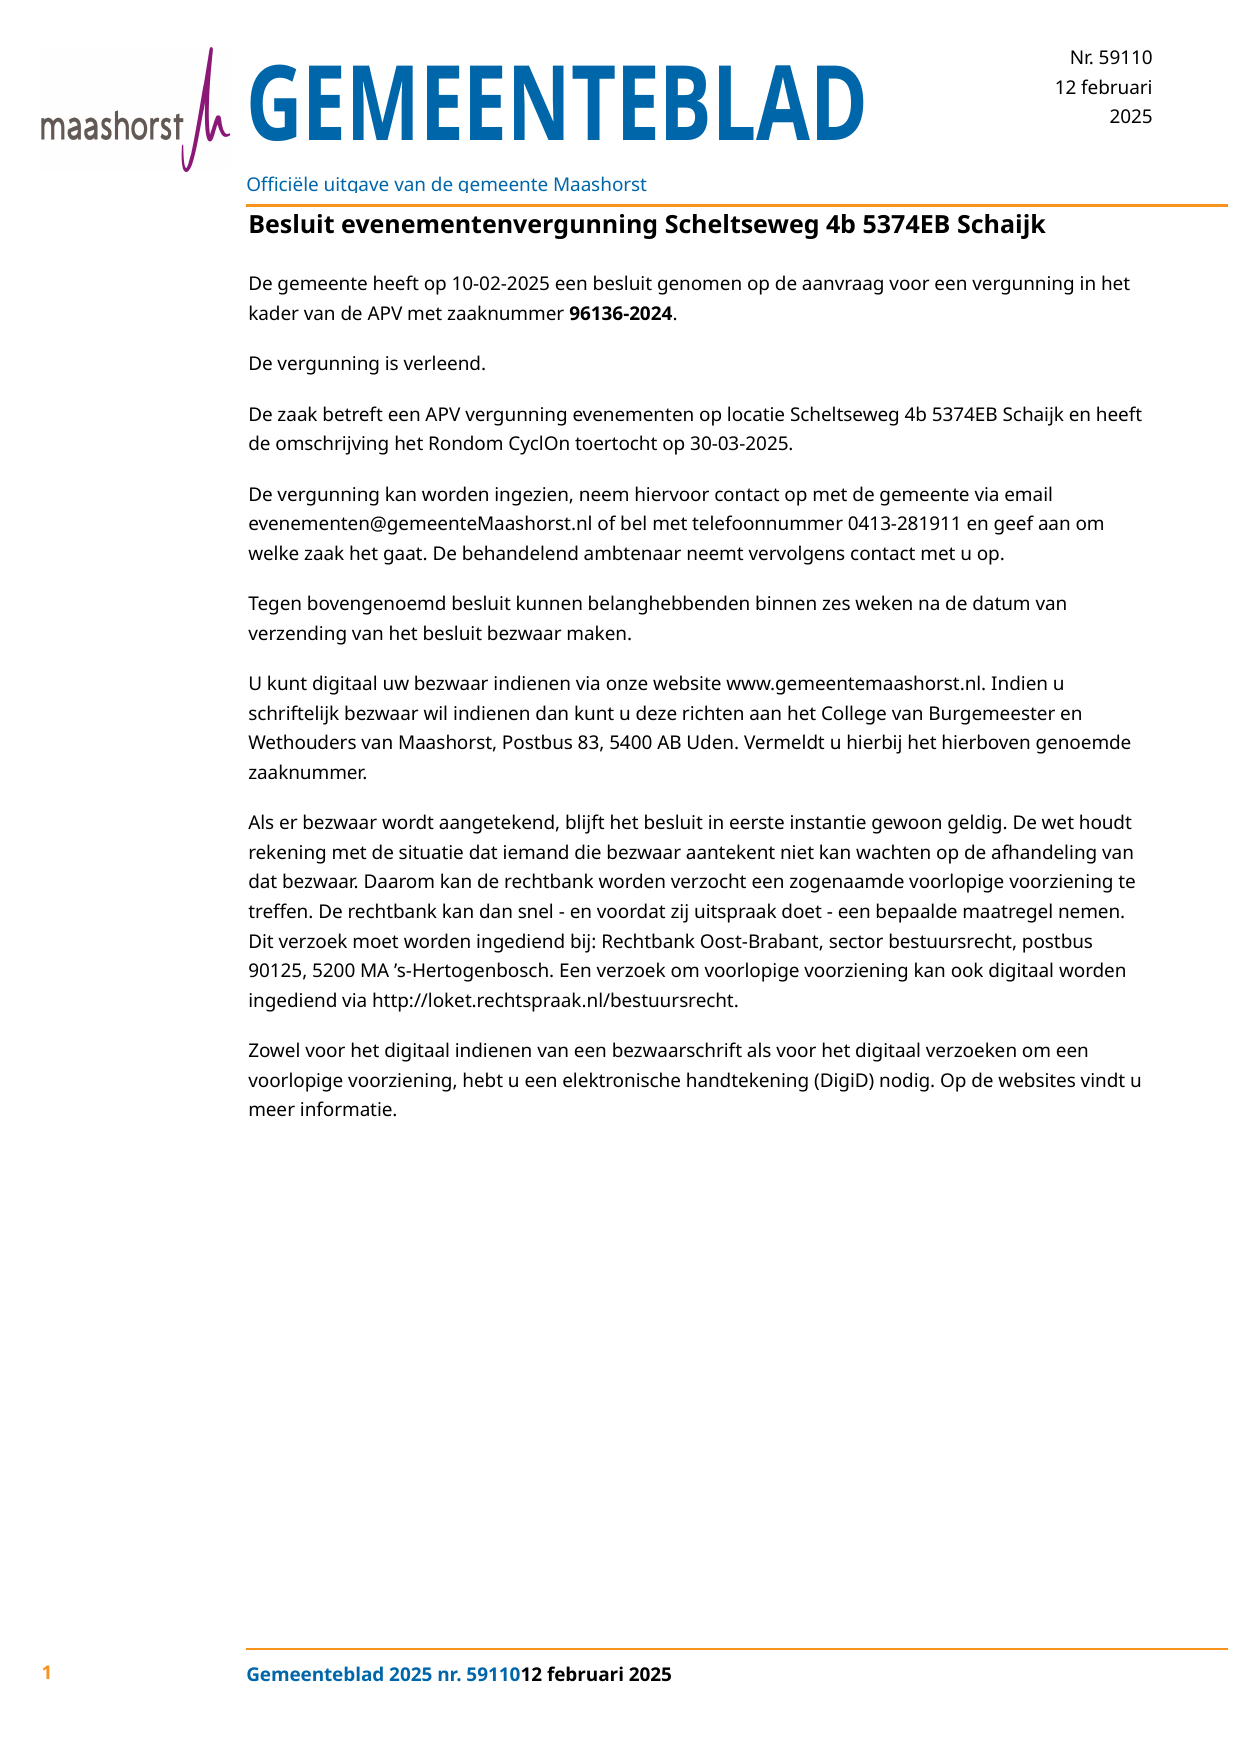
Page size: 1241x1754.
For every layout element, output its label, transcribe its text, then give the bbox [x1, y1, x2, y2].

text U kunt digitaal uw bezwaar indienen via onze website www.gemeentemaashorst.nl. Indien u schriftelijk bezwaar wil indienen dan kunt u deze richten aan het College van Burgemeester en Wethouders van Maashorst, Postbus 83, 5400 AB Uden. Vermeldt u hierbij het hierboven genoemde zaaknummer. [248, 670, 1152, 785]
text De vergunning kan worden ingezien, neem hiervoor contact op met de gemeente via email evenementen@gemeenteMaashorst.nl of bel met telefoonnummer 0413-281911 en geef aan om welke zaak het gaat. De behandelend ambtenaar neemt vervolgens contact met u op. [248, 481, 1152, 566]
picture [41, 47, 231, 172]
text De gemeente heeft op 10-02-2025 een besluit genomen op de aanvraag voor een vergunning in het kader van de APV met zaaknummer 96136-2024. [248, 270, 1152, 326]
text Als er bezwaar wordt aangetekend, blijft het besluit in eerste instantie gewoon geldig. De wet houdt rekening met de situatie dat iemand die bezwaar aantekent niet kan wachten op de afhandeling van dat bezwaar. Daarom kan de rechtbank worden verzocht een zogenaamde voorlopige voorziening te treffen. De rechtbank kan dan snel - en voordat zij uitspraak doet - een bepaalde maatregel nemen. Dit verzoek moet worden ingediend bij: Rechtbank Oost-Brabant, sector bestuursrecht, postbus 90125, 5200 MA ’s-Hertogenbosch. Een verzoek om voorlopige voorziening kan ook digitaal worden ingediend via http://loket.rechtspraak.nl/bestuursrecht. [248, 809, 1152, 1013]
text Tegen bovengenoemd besluit kunnen belanghebbenden binnen zes weken na de datum van verzending van het besluit bezwaar maken. [248, 590, 1152, 646]
text Besluit evenementenvergunning Scheltseweg 4b 5374EB Schaijk [248, 207, 1152, 241]
text De vergunning is verleend. [248, 350, 1152, 376]
text Zowel voor het digitaal indienen van een bezwaarschrift als voor het digitaal verzoeken om een voorlopige voorziening, hebt u een elektronische handtekening (DigiD) nodig. Op de websites vindt u meer informatie. [248, 1037, 1152, 1122]
text De zaak betreft een APV vergunning evenementen op locatie Scheltseweg 4b 5374EB Schaijk en heeft de omschrijving het Rondom CyclOn toertocht op 30-03-2025. [248, 401, 1152, 456]
